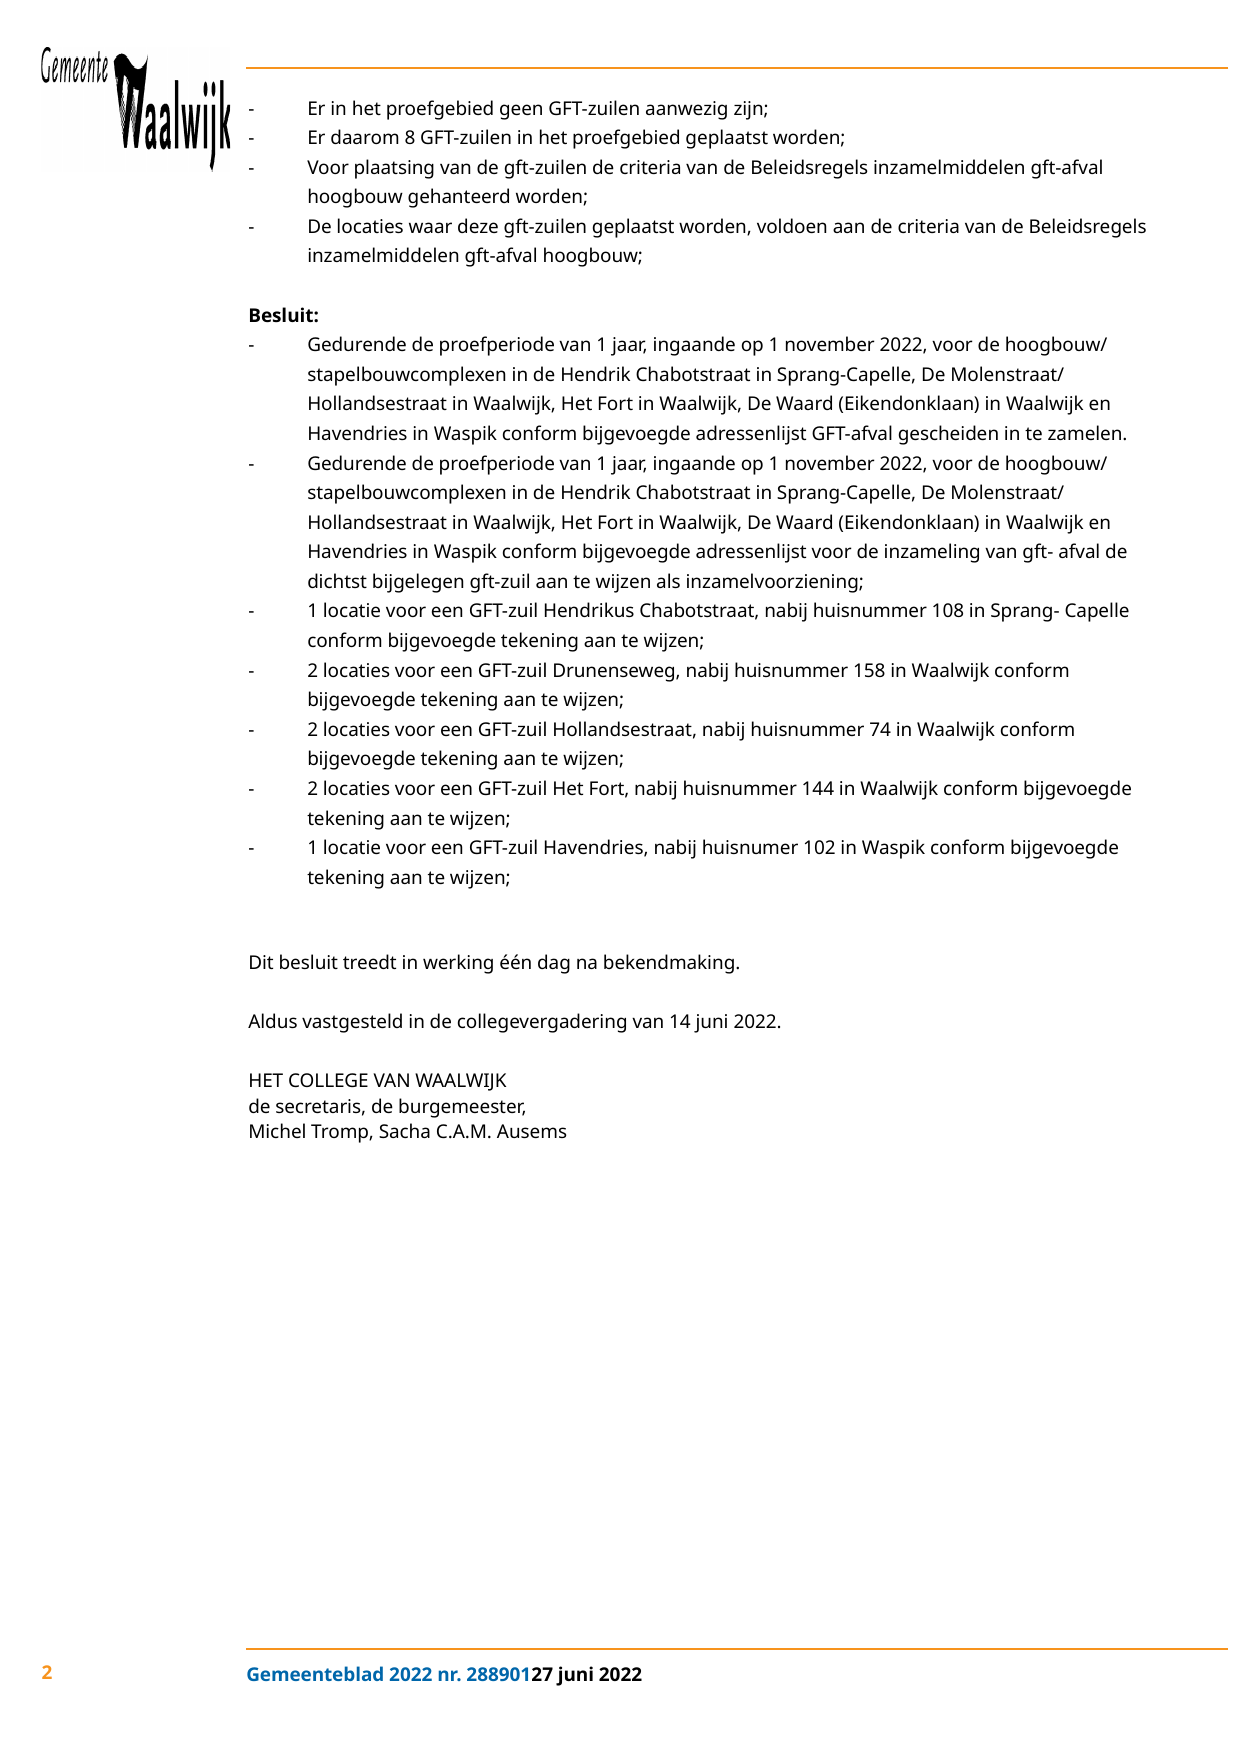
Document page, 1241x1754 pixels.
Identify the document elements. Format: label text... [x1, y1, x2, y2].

list Er daarom 8 GFT-zuilen in het proefgebied geplaatst worden; [248, 124, 1152, 150]
picture [41, 47, 231, 172]
text HET COLLEGE VAN WAALWIJK [248, 1067, 1152, 1093]
list 2 locaties voor een GFT-zuil Drunenseweg, nabij huisnummer 158 in Waalwijk conform bijgevoegde tekening aan te wijzen; [248, 657, 1152, 712]
text Dit besluit treedt in werking één dag na bekendmaking. [248, 949, 1152, 974]
list 2 locaties voor een GFT-zuil Hollandsestraat, nabij huisnummer 74 in Waalwijk conform bijgevoegde tekening aan te wijzen; [248, 716, 1152, 771]
list 1 locatie voor een GFT-zuil Havendries, nabij huisnumer 102 in Waspik conform bijgevoegde tekening aan te wijzen; [248, 834, 1152, 890]
list De locaties waar deze gft-zuilen geplaatst worden, voldoen aan de criteria van de Beleidsregels inzamelmiddelen gft-afval hoogbouw; [248, 213, 1152, 268]
text Aldus vastgesteld in de collegevergadering van 14 juni 2022. [248, 1008, 1152, 1034]
list Gedurende de proefperiode van 1 jaar, ingaande op 1 november 2022, voor de hoogbouw/ stapelbouwcomplexen in de Hendrik Chabotstraat in Sprang-Capelle, De Molenstraat/ Hollandsestraat in Waalwijk, Het Fort in Waalwijk, De Waard (Eikendonklaan) in Waalwijk en Havendries in Waspik conform bijgevoegde adressenlijst voor de inzameling van gft- afval de dichtst bijgelegen gft-zuil aan te wijzen als inzamelvoorziening; [248, 450, 1152, 594]
text Michel Tromp, Sacha C.A.M. Ausems [248, 1119, 1152, 1144]
list 2 locaties voor een GFT-zuil Het Fort, nabij huisnummer 144 in Waalwijk conform bijgevoegde tekening aan te wijzen; [248, 775, 1152, 831]
list 1 locatie voor een GFT-zuil Hendrikus Chabotstraat, nabij huisnummer 108 in Sprang- Capelle conform bijgevoegde tekening aan te wijzen; [248, 598, 1152, 653]
text de secretaris, de burgemeester, [248, 1093, 1152, 1119]
list Voor plaatsing van de gft-zuilen de criteria van de Beleidsregels inzamelmiddelen gft-afval hoogbouw gehanteerd worden; [248, 154, 1152, 209]
text Besluit: [248, 302, 1152, 328]
list Er in het proefgebied geen GFT-zuilen aanwezig zijn; [248, 95, 1152, 121]
list Gedurende de proefperiode van 1 jaar, ingaande op 1 november 2022, voor de hoogbouw/ stapelbouwcomplexen in de Hendrik Chabotstraat in Sprang-Capelle, De Molenstraat/ Hollandsestraat in Waalwijk, Het Fort in Waalwijk, De Waard (Eikendonklaan) in Waalwijk en Havendries in Waspik conform bijgevoegde adressenlijst GFT-afval gescheiden in te zamelen. [248, 331, 1152, 446]
